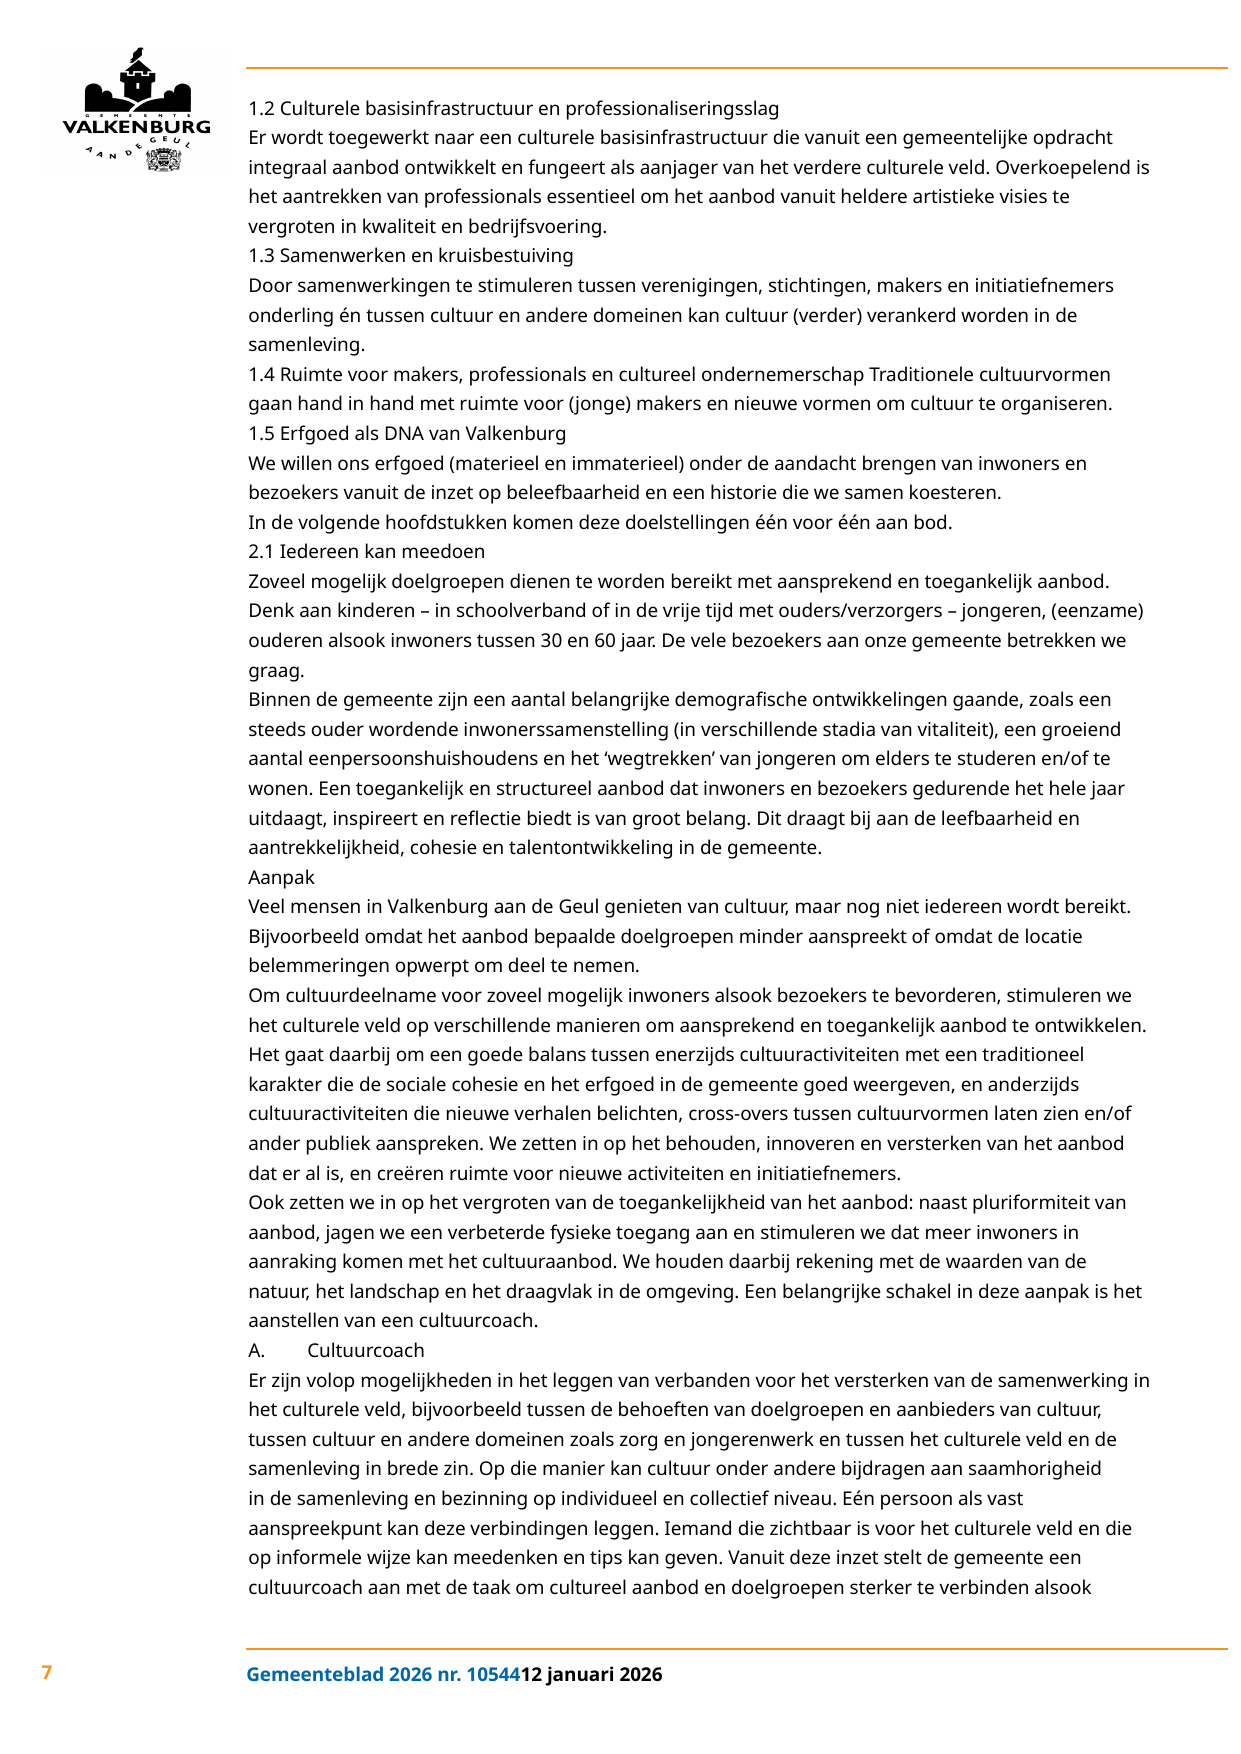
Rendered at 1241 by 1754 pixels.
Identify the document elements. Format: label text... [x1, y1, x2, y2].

text Er zijn volop mogelijkheden in het leggen van verbanden voor het versterken van de samenwerking in het culturele veld, bijvoorbeeld tussen de behoeften van doelgroepen en aanbieders van cultuur, tussen cultuur en andere domeinen zoals zorg en jongerenwerk en tussen het culturele veld en de samenleving in brede zin. Op die manier kan cultuur onder andere bijdragen aan saamhorigheid [248, 1367, 1152, 1481]
text Om cultuurdeelname voor zoveel mogelijk inwoners alsook bezoekers te bevorderen, stimuleren we het culturele veld op verschillende manieren om aansprekend en toegankelijk aanbod te ontwikkelen. Het gaat daarbij om een goede balans tussen enerzijds cultuuractiviteiten met een traditioneel karakter die de sociale cohesie en het erfgoed in de gemeente goed weergeven, en anderzijds cultuuractiviteiten die nieuwe verhalen belichten, cross-overs tussen cultuurvormen laten zien en/of ander publiek aanspreken. We zetten in op het behouden, innoveren en versterken van het aanbod dat er al is, en creëren ruimte voor nieuwe activiteiten en initiatiefnemers. [248, 982, 1152, 1186]
text In de volgende hoofdstukken komen deze doelstellingen één voor één aan bod. [248, 509, 1152, 535]
text 1.4 Ruimte voor makers, professionals en cultureel ondernemerschap Traditionele cultuurvormen gaan hand in hand met ruimte voor (jonge) makers en nieuwe vormen om cultuur te organiseren. [248, 361, 1152, 416]
text Door samenwerkingen te stimuleren tussen verenigingen, stichtingen, makers en initiatiefnemers onderling én tussen cultuur en andere domeinen kan cultuur (verder) verankerd worden in de samenleving. [248, 272, 1152, 357]
text Er wordt toegewerkt naar een culturele basisinfrastructuur die vanuit een gemeentelijke opdracht integraal aanbod ontwikkelt en fungeert als aanjager van het verdere culturele veld. Overkoepelend is het aantrekken van professionals essentieel om het aanbod vanuit heldere artistieke visies te vergroten in kwaliteit en bedrijfsvoering. [248, 124, 1152, 239]
text Ook zetten we in op het vergroten van de toegankelijkheid van het aanbod: naast pluriformiteit van aanbod, jagen we een verbeterde fysieke toegang aan en stimuleren we dat meer inwoners in aanraking komen met het cultuuraanbod. We houden daarbij rekening met de waarden van de natuur, het landschap en het draagvlak in de omgeving. Een belangrijke schakel in deze aanpak is het aanstellen van een cultuurcoach. [248, 1189, 1152, 1333]
text Veel mensen in Valkenburg aan de Geul genieten van cultuur, maar nog niet iedereen wordt bereikt. Bijvoorbeeld omdat het aanbod bepaalde doelgroepen minder aanspreekt of omdat de locatie belemmeringen opwerpt om deel te nemen. [248, 893, 1152, 978]
text Aanpak [248, 864, 1152, 890]
text 2.1 Iedereen kan meedoen [248, 538, 1152, 564]
text We willen ons erfgoed (materieel en immaterieel) onder de aandacht brengen van inwoners en bezoekers vanuit de inzet op beleefbaarheid en een historie die we samen koesteren. [248, 450, 1152, 505]
text in de samenleving en bezinning op individueel en collectief niveau. Eén persoon als vast aanspreekpunt kan deze verbindingen leggen. Iemand die zichtbaar is voor het culturele veld en die op informele wijze kan meedenken en tips kan geven. Vanuit deze inzet stelt de gemeente een cultuurcoach aan met de taak om cultureel aanbod en doelgroepen sterker te verbinden alsook [248, 1485, 1152, 1600]
text 1.3 Samenwerken en kruisbestuiving [248, 243, 1152, 268]
text Binnen de gemeente zijn een aantal belangrijke demografische ontwikkelingen gaande, zoals een steeds ouder wordende inwonerssamenstelling (in verschillende stadia van vitaliteit), een groeiend aantal eenpersoonshuishoudens en het ‘wegtrekken’ van jongeren om elders te studeren en/of te wonen. Een toegankelijk en structureel aanbod dat inwoners en bezoekers gedurende het hele jaar uitdaagt, inspireert en reflectie biedt is van groot belang. Dit draagt bij aan de leefbaarheid en aantrekkelijkheid, cohesie en talentontwikkeling in de gemeente. [248, 686, 1152, 860]
picture [41, 47, 231, 172]
text 1.2 Culturele basisinfrastructuur en professionaliseringsslag [248, 95, 1152, 121]
text Zoveel mogelijk doelgroepen dienen te worden bereikt met aansprekend en toegankelijk aanbod. Denk aan kinderen – in schoolverband of in de vrije tijd met ouders/verzorgers – jongeren, (eenzame) ouderen alsook inwoners tussen 30 en 60 jaar. De vele bezoekers aan onze gemeente betrekken we graag. [248, 568, 1152, 683]
list Cultuurcoach [248, 1337, 1152, 1363]
text 1.5 Erfgoed als DNA van Valkenburg [248, 420, 1152, 446]
